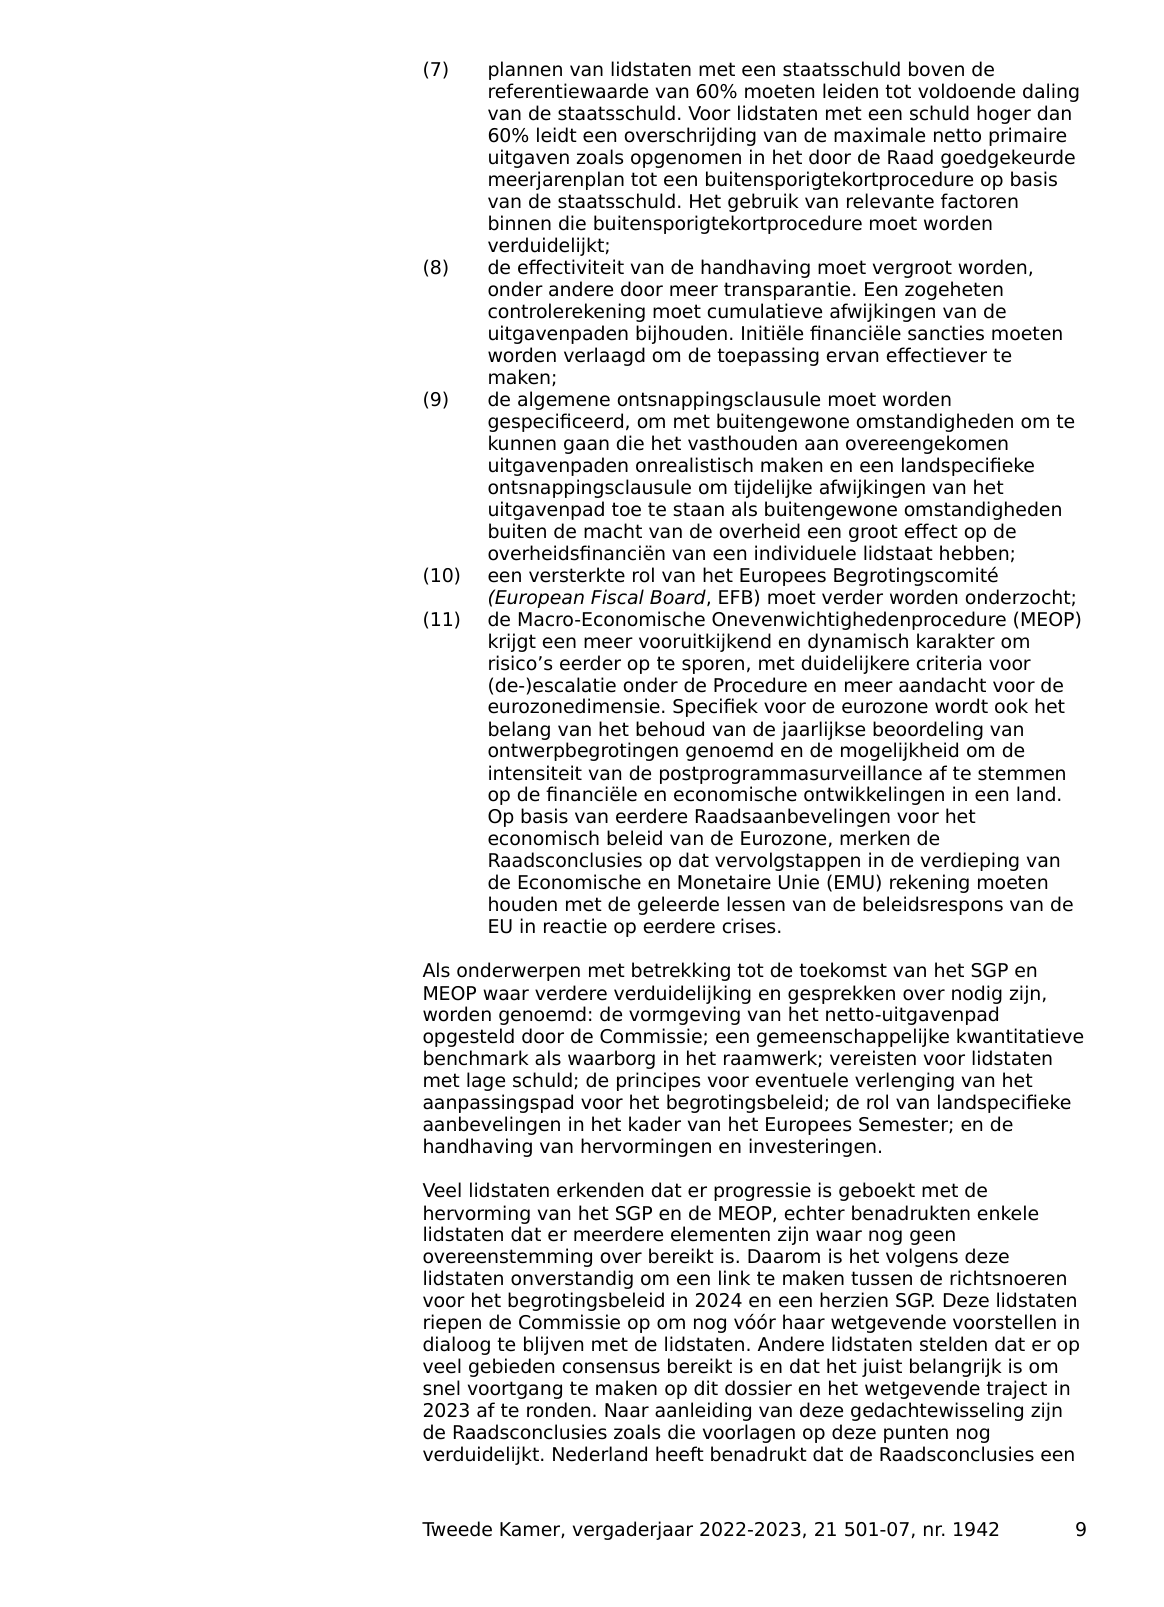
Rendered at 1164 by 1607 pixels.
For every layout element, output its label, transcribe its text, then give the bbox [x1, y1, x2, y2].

text Als onderwerpen met betrekking tot de toekomst van het SGP en MEOP waar verdere verduidelijking en gesprekken over nodig zijn, worden genoemd: de vormgeving van het netto-uitgavenpad opgesteld door de Commissie; een gemeenschappelijke kwantitatieve benchmark als waarborg in het raamwerk; vereisten voor lidstaten met lage schuld; de principes voor eventuele verlenging van het aanpassingspad voor het begrotingsbeleid; de rol van landspecifieke aanbevelingen in het kader van het Europees Semester; en de handhaving van hervormingen en investeringen. [422, 960, 1087, 1158]
text (8) de effectiviteit van de handhaving moet vergroot worden, onder andere door meer transparantie. Een zogeheten controlerekening moet cumulatieve afwijkingen van de uitgavenpaden bijhouden. Initiële financiële sancties moeten worden verlaagd om de toepassing ervan effectiever te maken; [422, 257, 1087, 389]
text (10) een versterkte rol van het Europees Begrotingscomité (European Fiscal Board, EFB) moet verder worden onderzocht; [422, 564, 1087, 608]
text (11) de Macro-Economische Onevenwichtighedenprocedure (MEOP) krijgt een meer vooruitkijkend en dynamisch karakter om risico’s eerder op te sporen, met duidelijkere criteria voor (de-)escalatie onder de Procedure en meer aandacht voor de eurozonedimensie. Specifiek voor de eurozone wordt ook het belang van het behoud van de jaarlijkse beoordeling van ontwerpbegrotingen genoemd en de mogelijkheid om de intensiteit van de postprogrammasurveillance af te stemmen op de financiële en economische ontwikkelingen in een land. Op basis van eerdere Raadsaanbevelingen voor het economisch beleid van de Eurozone, merken de Raadsconclusies op dat vervolgstappen in de verdieping van de Economische en Monetaire Unie (EMU) rekening moeten houden met de geleerde lessen van de beleidsrespons van de EU in reactie op eerdere crises. [422, 608, 1087, 938]
text (7) plannen van lidstaten met een staatsschuld boven de referentiewaarde van 60% moeten leiden tot voldoende daling van de staatsschuld. Voor lidstaten met een schuld hoger dan 60% leidt een overschrijding van de maximale netto primaire uitgaven zoals opgenomen in het door de Raad goedgekeurde meerjarenplan tot een buitensporigtekortprocedure op basis van de staatsschuld. Het gebruik van relevante factoren binnen die buitensporigtekortprocedure moet worden verduidelijkt; [422, 59, 1087, 257]
text Veel lidstaten erkenden dat er progressie is geboekt met de hervorming van het SGP en de MEOP, echter benadrukten enkele lidstaten dat er meerdere elementen zijn waar nog geen overeenstemming over bereikt is. Daarom is het volgens deze lidstaten onverstandig om een link te maken tussen de richtsnoeren voor het begrotingsbeleid in 2024 en een herzien SGP. Deze lidstaten riepen de Commissie op om nog vóór haar wetgevende voorstellen in dialoog te blijven met de lidstaten. Andere lidstaten stelden dat er op veel gebieden consensus bereikt is en dat het juist belangrijk is om snel voortgang te maken op dit dossier en het wetgevende traject in 2023 af te ronden. Naar aanleiding van deze gedachtewisseling zijn de Raadsconclusies zoals die voorlagen op deze punten nog verduidelijkt. Nederland heeft benadrukt dat de Raadsconclusies een [422, 1180, 1087, 1466]
text (9) de algemene ontsnappingsclausule moet worden gespecificeerd, om met buitengewone omstandigheden om te kunnen gaan die het vasthouden aan overeengekomen uitgavenpaden onrealistisch maken en een landspecifieke ontsnappingsclausule om tijdelijke afwijkingen van het uitgavenpad toe te staan als buitengewone omstandigheden buiten de macht van de overheid een groot effect op de overheidsfinanciën van een individuele lidstaat hebben; [422, 389, 1087, 564]
